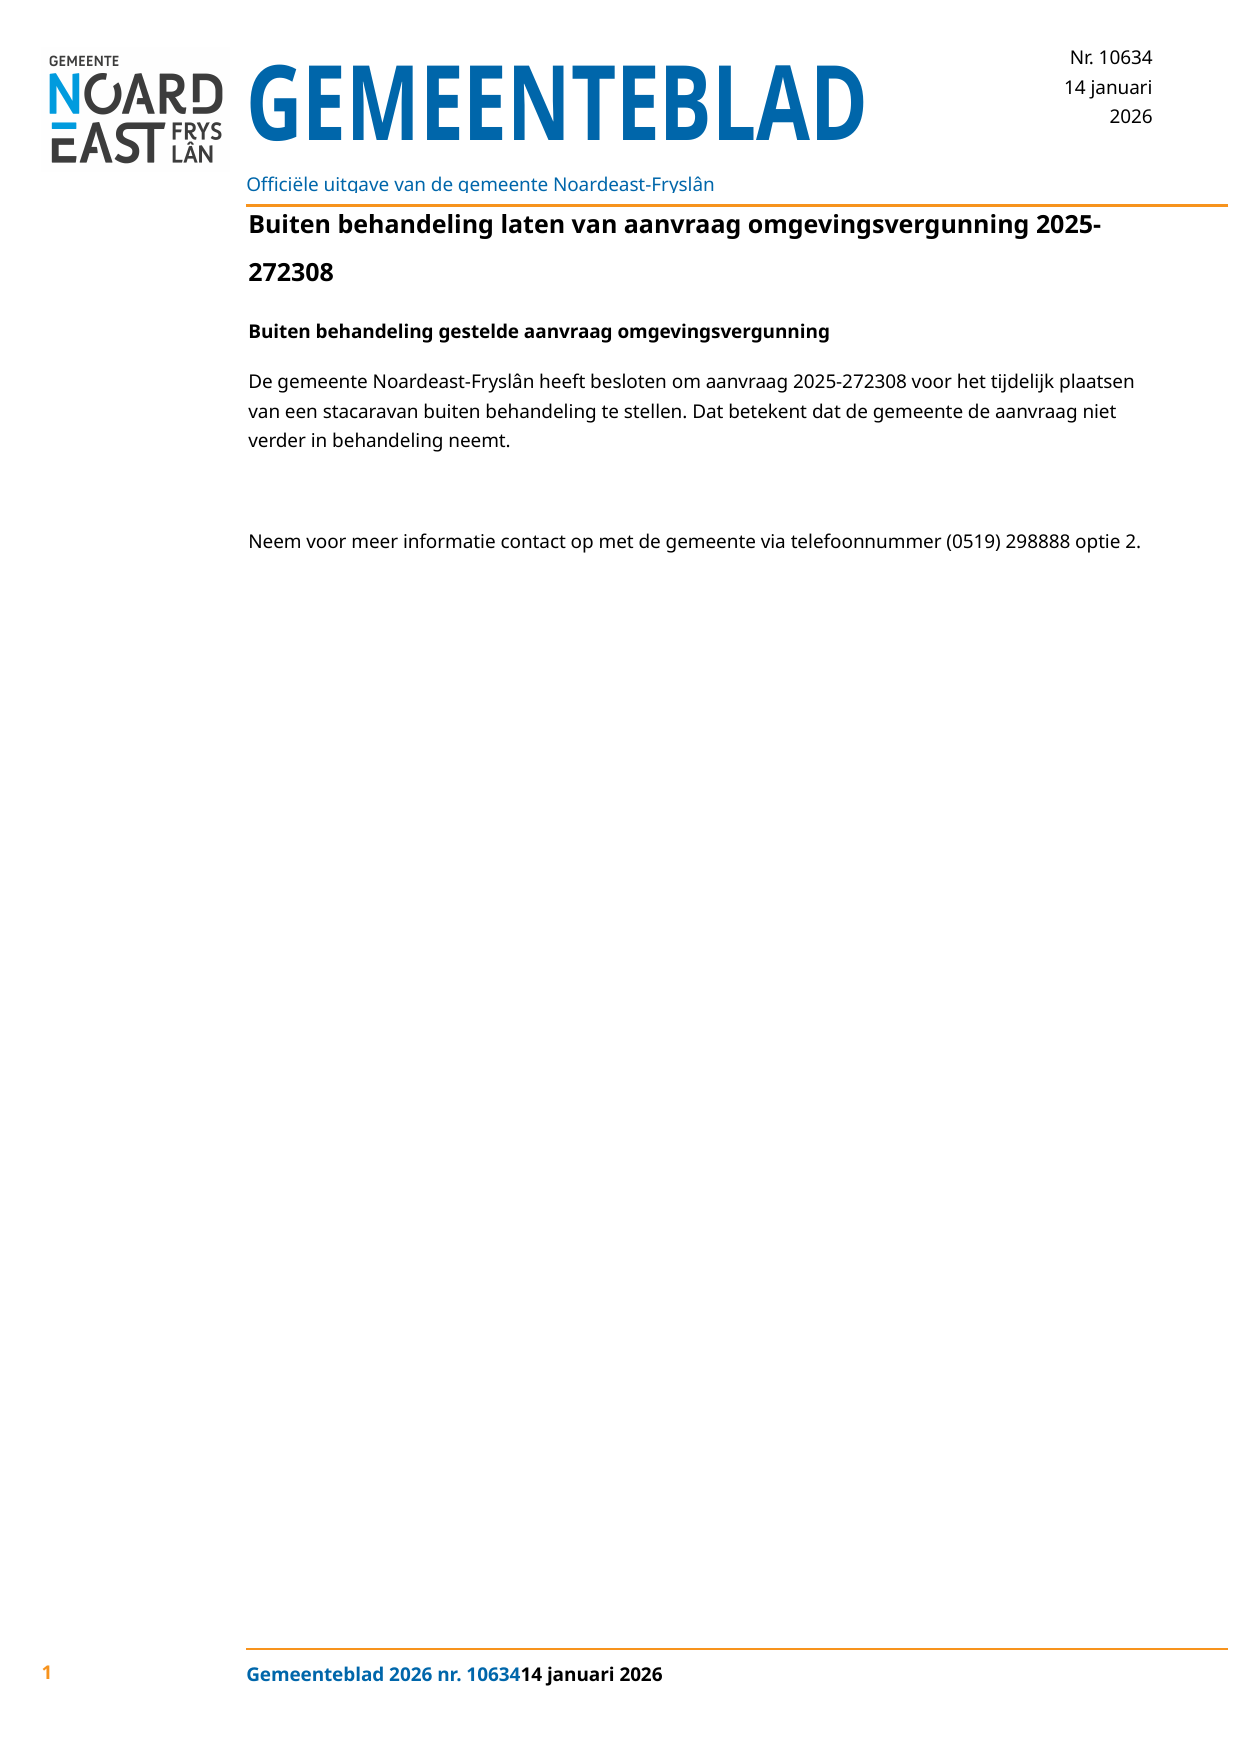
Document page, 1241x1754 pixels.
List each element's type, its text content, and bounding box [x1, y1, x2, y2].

text De gemeente Noardeast-Fryslân heeft besloten om aanvraag 2025-272308 voor het tijdelijk plaatsen van een stacaravan buiten behandeling te stellen. Dat betekent dat de gemeente de aanvraag niet verder in behandeling neemt. [248, 368, 1152, 453]
text Neem voor meer informatie contact op met de gemeente via telefoonnummer (0519) 298888 optie 2. [248, 528, 1152, 554]
text Buiten behandeling gestelde aanvraag omgevingsvergunning [248, 318, 1152, 344]
picture [41, 47, 231, 172]
text Buiten behandeling laten van aanvraag omgevingsvergunning 2025-272308 [248, 207, 1152, 288]
